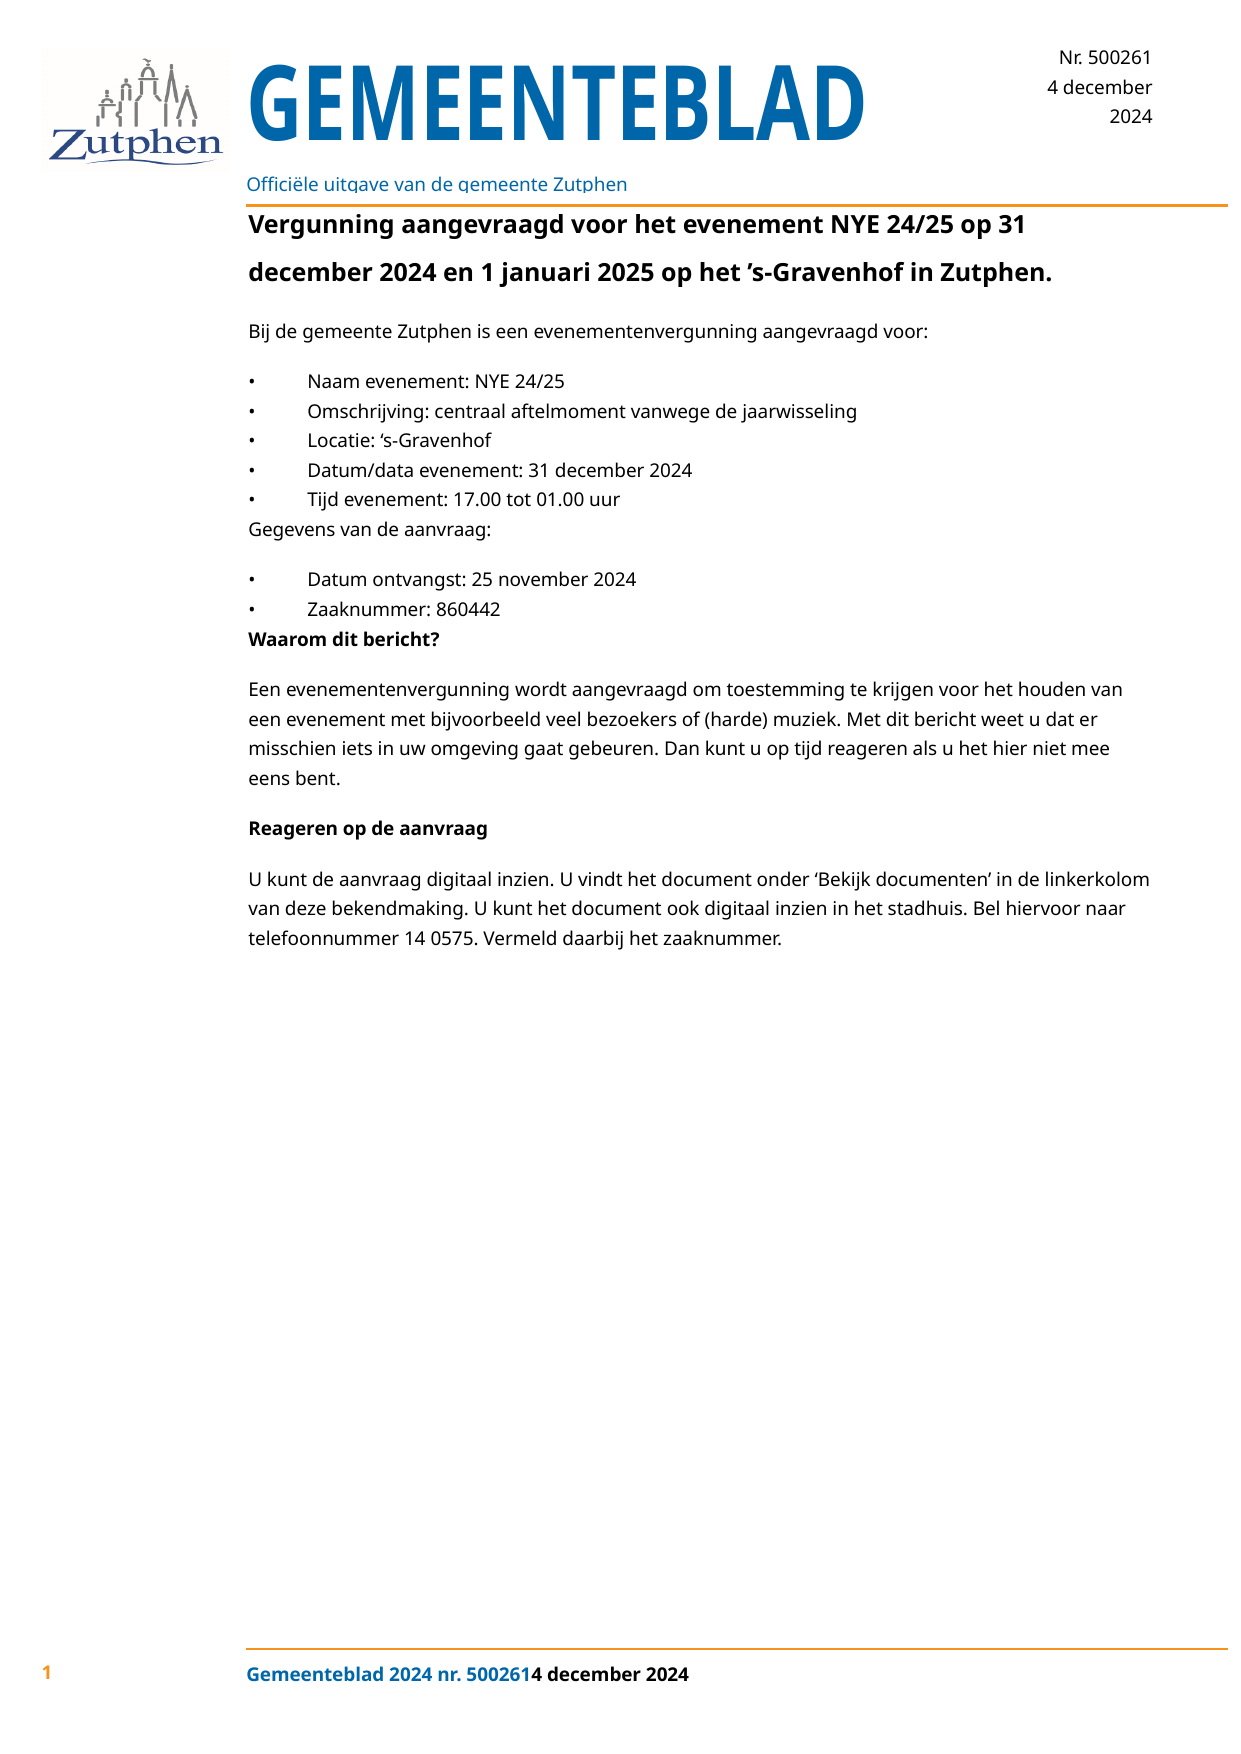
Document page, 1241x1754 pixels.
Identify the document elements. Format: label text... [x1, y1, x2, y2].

list Tijd evenement: 17.00 tot 01.00 uur [248, 487, 1152, 512]
text Waarom dit bericht? [248, 626, 1152, 652]
text Gegevens van de aanvraag: [248, 516, 1152, 542]
text Bij de gemeente Zutphen is een evenementenvergunning aangevraagd voor: [248, 318, 1152, 344]
text U kunt de aanvraag digitaal inzien. U vindt het document onder ‘Bekijk documenten’ in de linkerkolom van deze bekendmaking. U kunt het document ook digitaal inzien in het stadhuis. Bel hiervoor naar telefoonnummer 14 0575. Vermeld daarbij het zaaknummer. [248, 866, 1152, 951]
text Vergunning aangevraagd voor het evenement NYE 24/25 op 31 december 2024 en 1 januari 2025 op het ’s-Gravenhof in Zutphen. [248, 207, 1152, 288]
list Datum/data evenement: 31 december 2024 [248, 457, 1152, 483]
picture [41, 47, 231, 172]
list Datum ontvangst: 25 november 2024 [248, 567, 1152, 592]
list Zaaknummer: 860442 [248, 596, 1152, 622]
list Naam evenement: NYE 24/25 [248, 368, 1152, 394]
list Omschrijving: centraal aftelmoment vanwege de jaarwisseling [248, 398, 1152, 424]
text Een evenementenvergunning wordt aangevraagd om toestemming te krijgen voor het houden van een evenement met bijvoorbeeld veel bezoekers of (harde) muziek. Met dit bericht weet u dat er misschien iets in uw omgeving gaat gebeuren. Dan kunt u op tijd reageren als u het hier niet mee eens bent. [248, 676, 1152, 791]
text Reageren op de aanvraag [248, 815, 1152, 841]
list Locatie: ‘s-Gravenhof [248, 427, 1152, 453]
